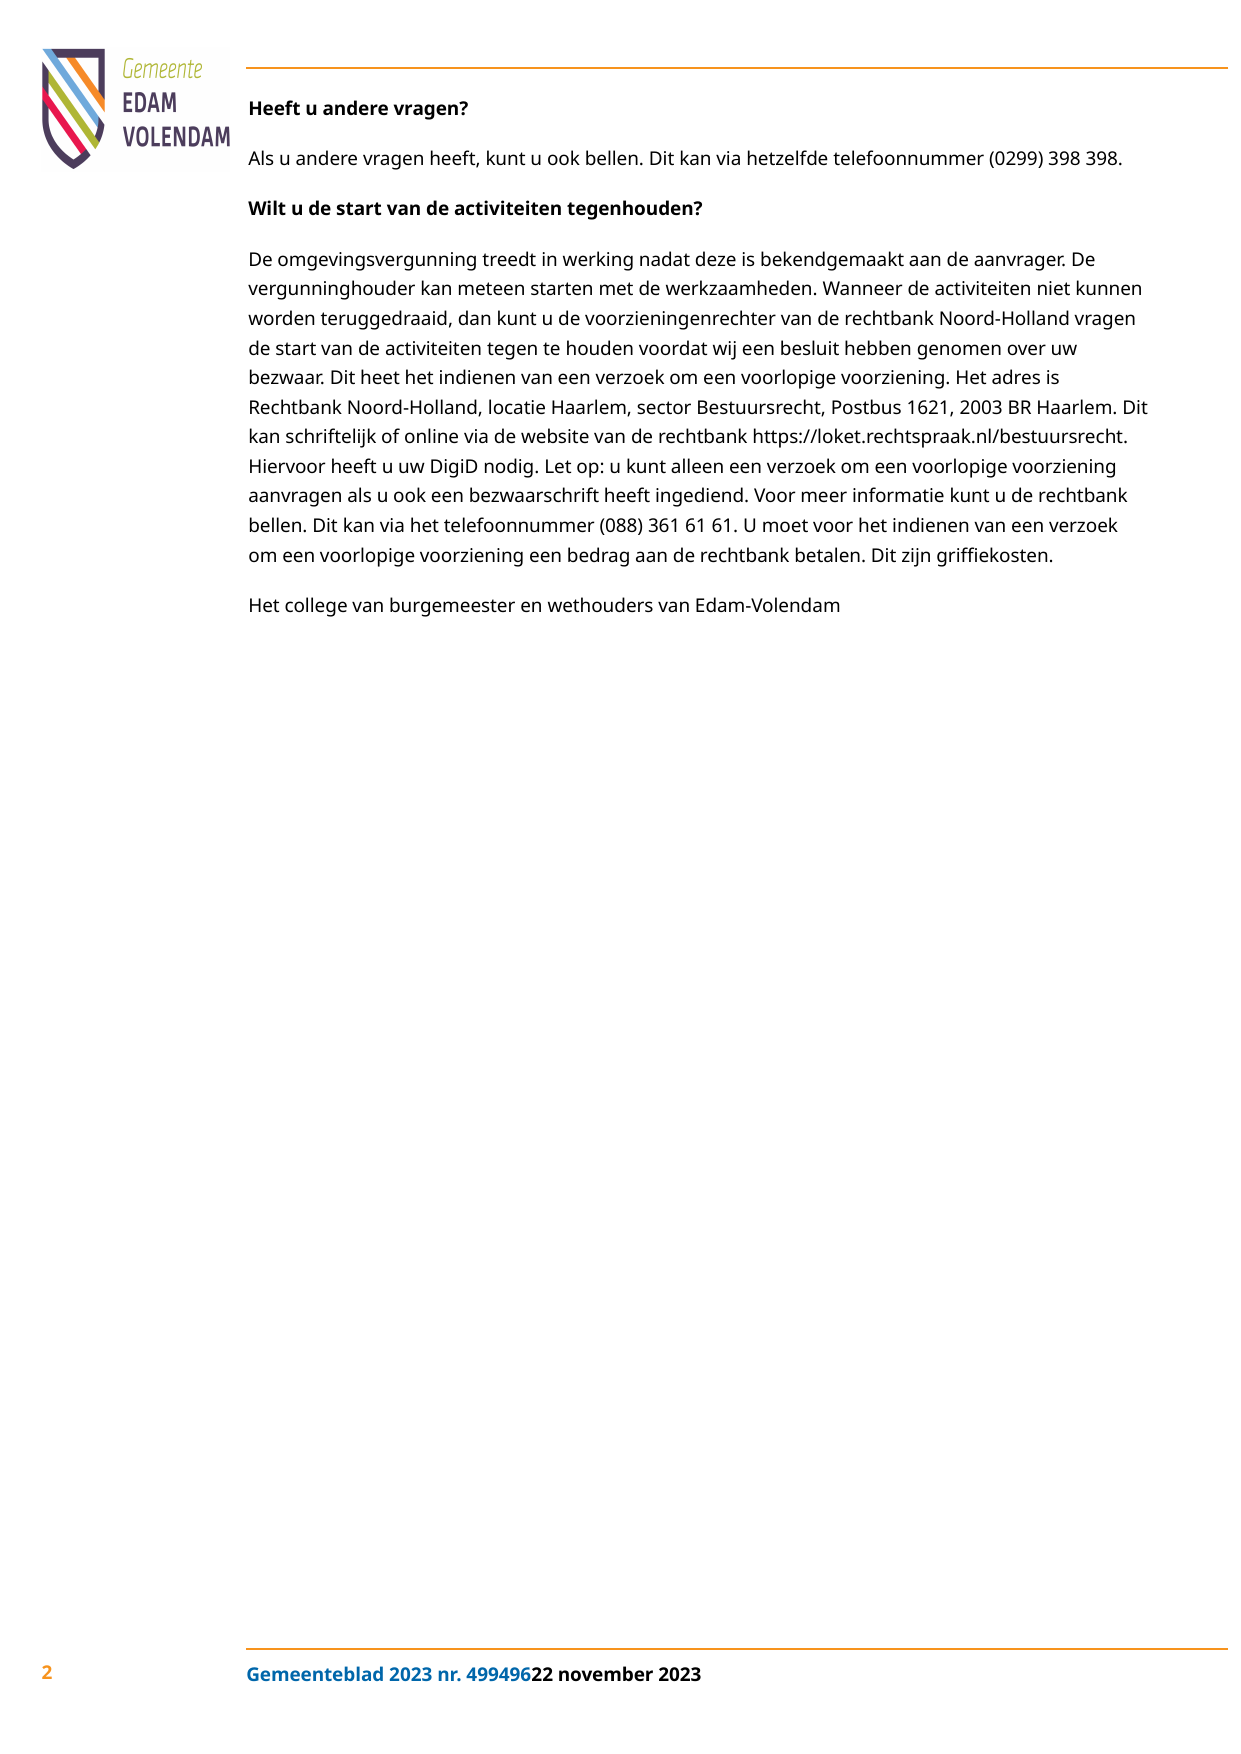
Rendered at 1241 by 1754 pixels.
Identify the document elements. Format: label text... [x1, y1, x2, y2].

text Als u andere vragen heeft, kunt u ook bellen. Dit kan via hetzelfde telefoonnummer (0299) 398 398. [248, 145, 1152, 171]
text Het college van burgemeester en wethouders van Edam-Volendam [248, 592, 1152, 618]
text Heeft u andere vragen? [248, 95, 1152, 121]
text Wilt u de start van de activiteiten tegenhouden? [248, 196, 1152, 221]
picture [41, 47, 231, 172]
text De omgevingsvergunning treedt in werking nadat deze is bekendgemaakt aan de aanvrager. De vergunninghouder kan meteen starten met de werkzaamheden. Wanneer de activiteiten niet kunnen worden teruggedraaid, dan kunt u de voorzieningenrechter van de rechtbank Noord-Holland vragen de start van de activiteiten tegen te houden voordat wij een besluit hebben genomen over uw bezwaar. Dit heet het indienen van een verzoek om een voorlopige voorziening. Het adres is Rechtbank Noord-Holland, locatie Haarlem, sector Bestuursrecht, Postbus 1621, 2003 BR Haarlem. Dit kan schriftelijk of online via de website van de rechtbank https://loket.rechtspraak.nl/bestuursrecht. Hiervoor heeft u uw DigiD nodig. Let op: u kunt alleen een verzoek om een voorlopige voorziening aanvragen als u ook een bezwaarschrift heeft ingediend. Voor meer informatie kunt u de rechtbank bellen. Dit kan via het telefoonnummer (088) 361 61 61. U moet voor het indienen van een verzoek om een voorlopige voorziening een bedrag aan de rechtbank betalen. Dit zijn griffiekosten. [248, 246, 1152, 568]
